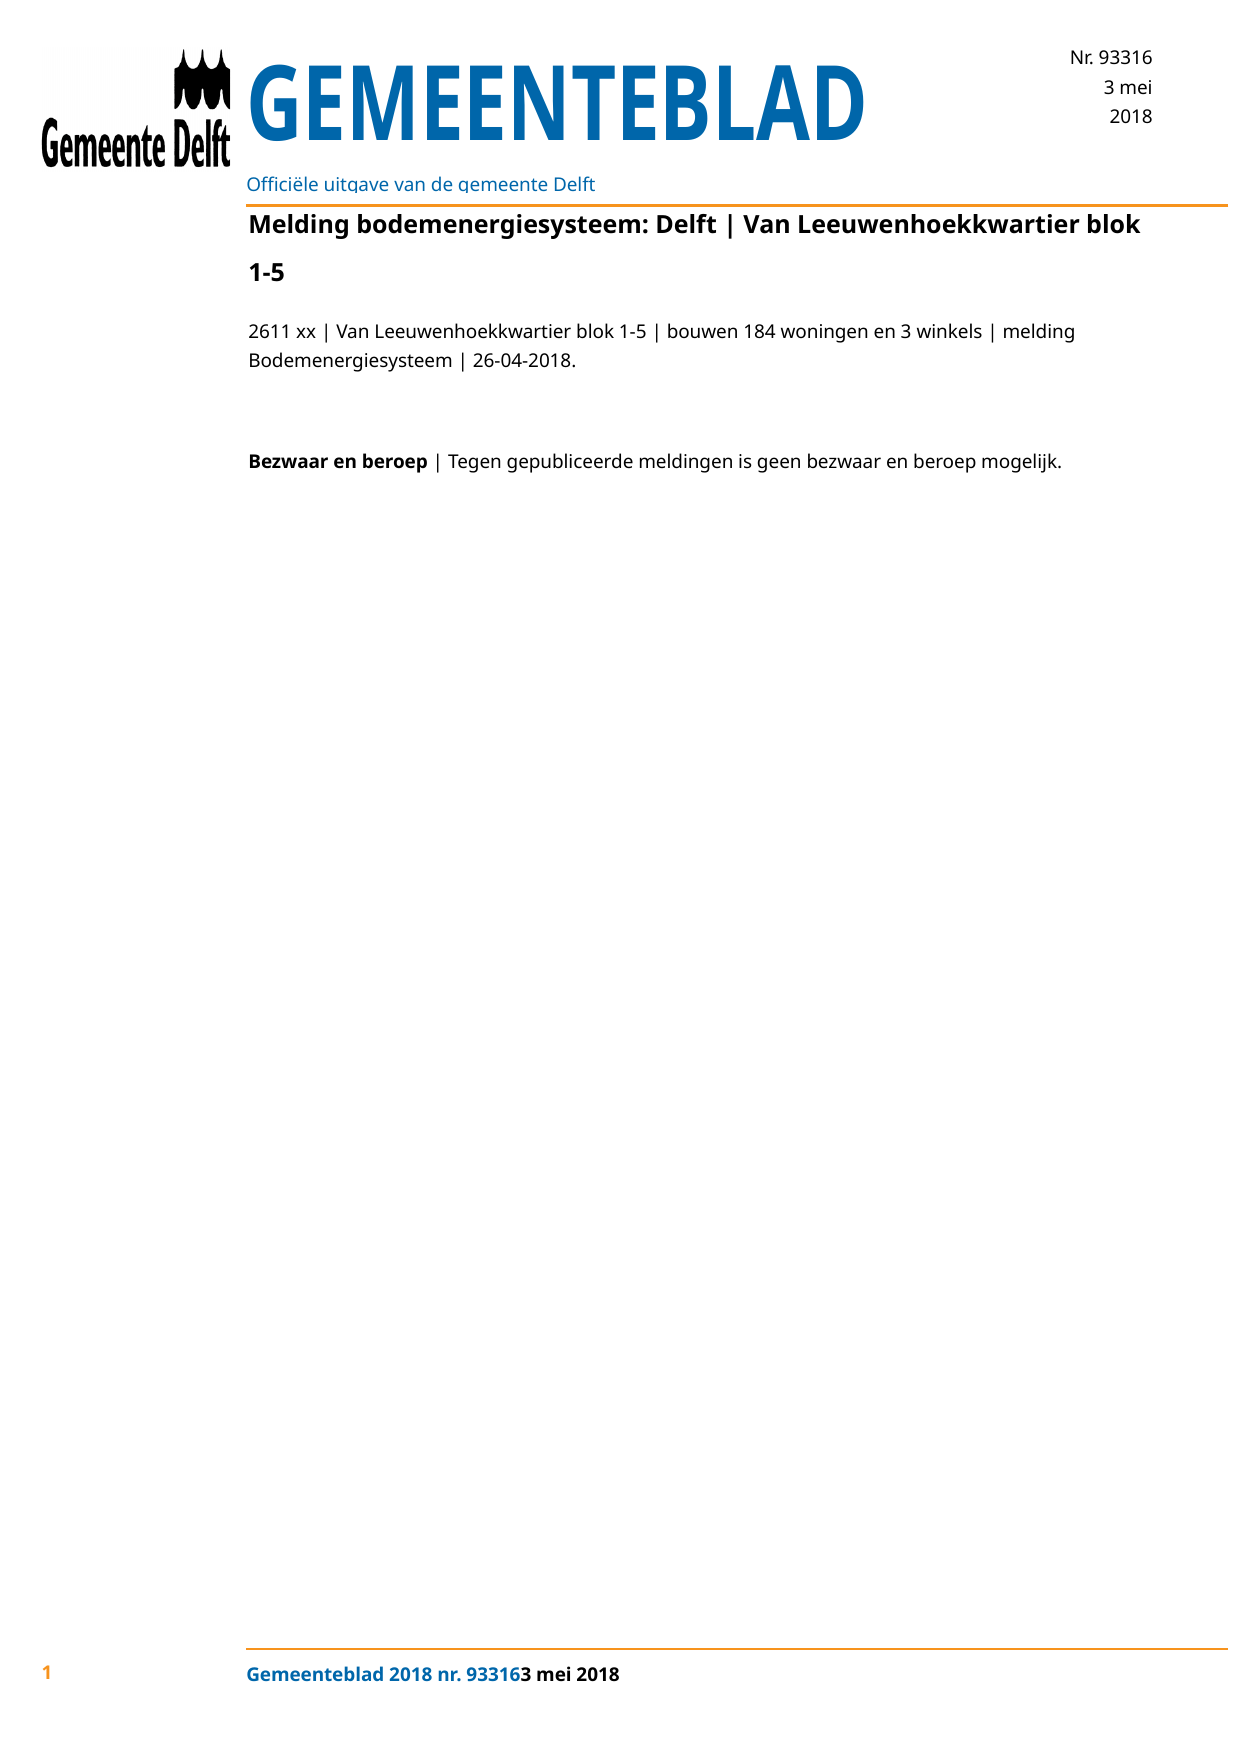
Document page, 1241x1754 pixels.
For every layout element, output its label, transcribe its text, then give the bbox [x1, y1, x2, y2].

text 2611 xx | Van Leeuwenhoekkwartier blok 1-5 | bouwen 184 woningen en 3 winkels | melding Bodemenergiesysteem | 26-04-2018. [248, 318, 1152, 373]
text Melding bodemenergiesysteem: Delft | Van Leeuwenhoekkwartier blok 1-5 [248, 207, 1152, 288]
picture [41, 47, 231, 172]
text Bezwaar en beroep | Tegen gepubliceerde meldingen is geen bezwaar en beroep mogelijk. [248, 448, 1152, 474]
